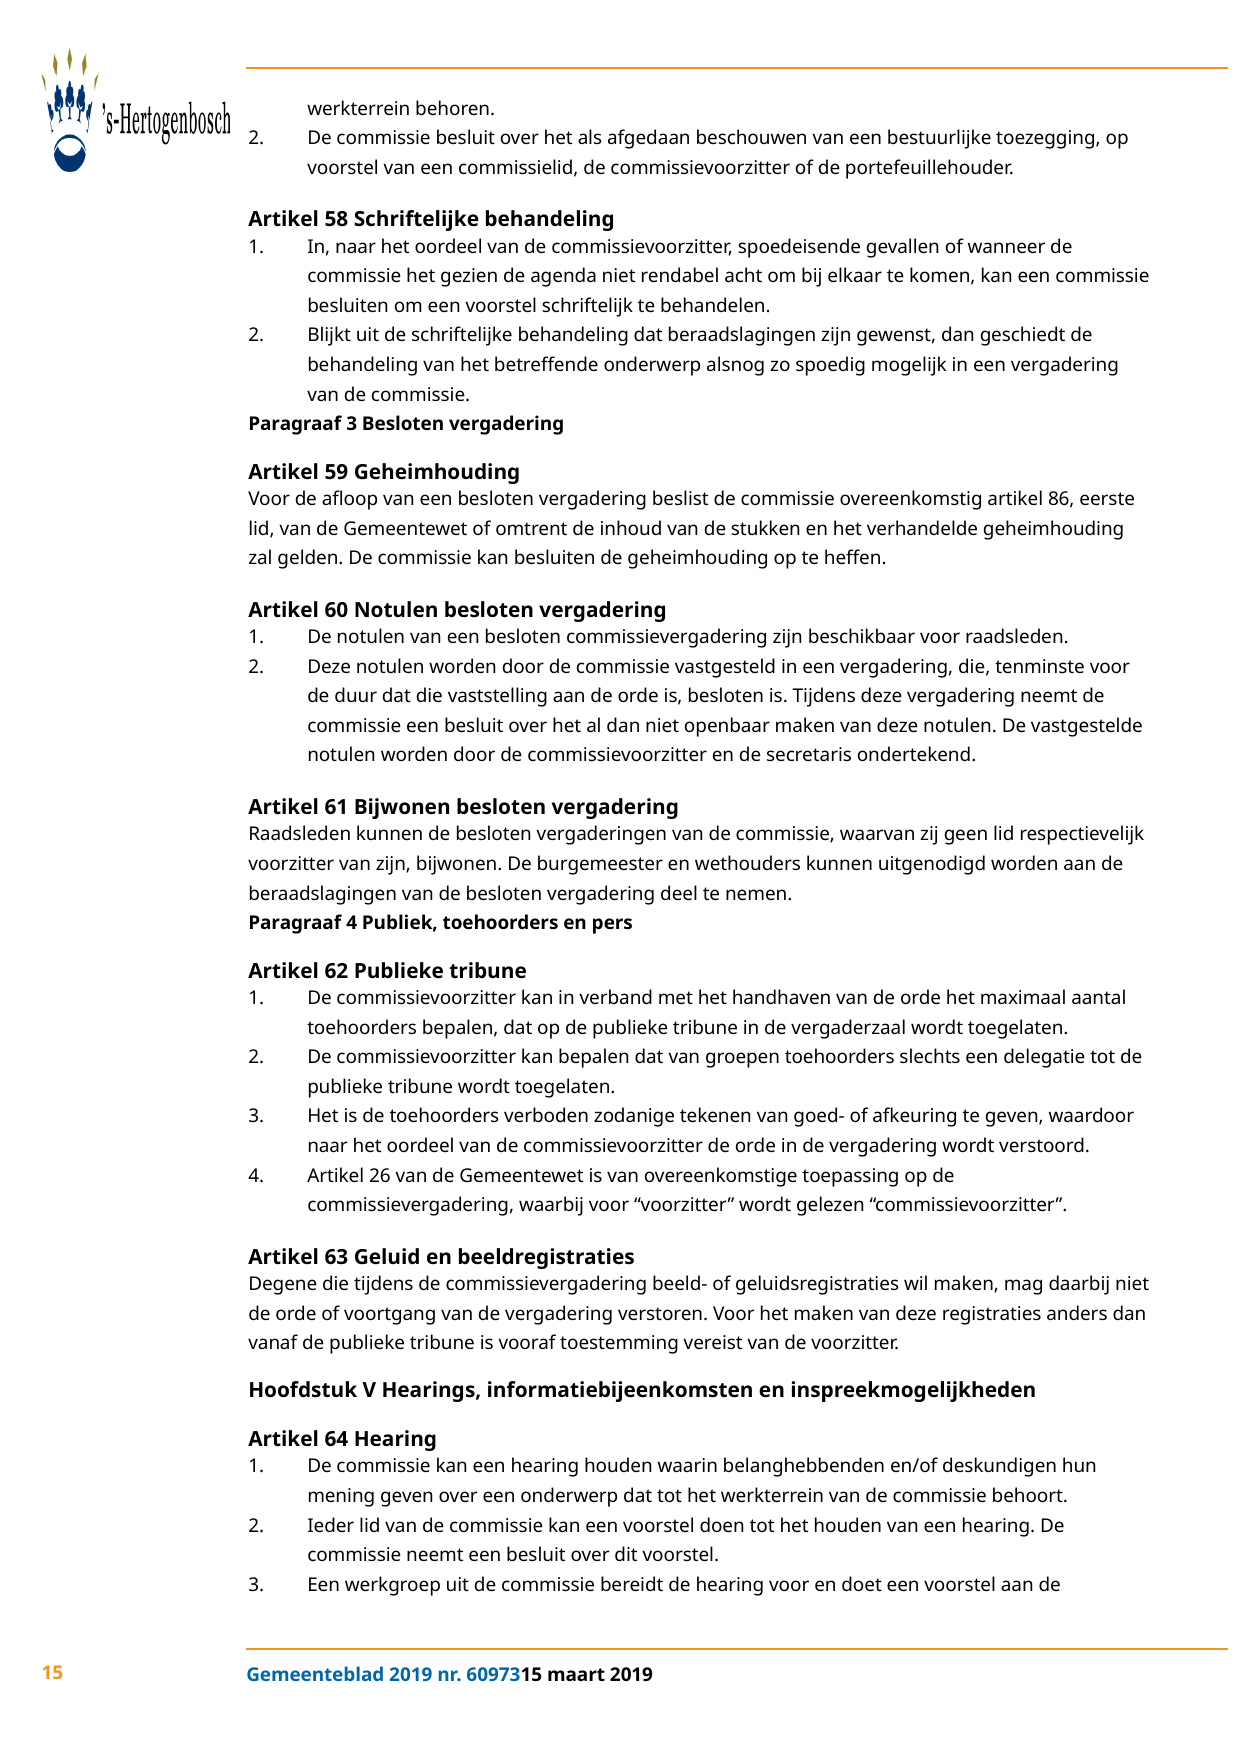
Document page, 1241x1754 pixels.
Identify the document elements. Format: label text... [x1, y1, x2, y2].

text Paragraaf 3 Besloten vergadering [248, 410, 1152, 436]
text Raadsleden kunnen de besloten vergaderingen van de commissie, waarvan zij geen lid respectievelijk voorzitter van zijn, bijwonen. De burgemeester en wethouders kunnen uitgenodigd worden aan de beraadslagingen van de besloten vergadering deel te nemen. [248, 821, 1152, 905]
text Artikel 59 Geheimhouding [248, 457, 1152, 485]
text Paragraaf 4 Publiek, toehoorders en pers [248, 909, 1152, 935]
list De commissie kan een hearing houden waarin belanghebbenden en/of deskundigen hun mening geven over een onderwerp dat tot het werkterrein van de commissie behoort. [248, 1453, 1152, 1508]
list De commissievoorzitter kan bepalen dat van groepen toehoorders slechts een delegatie tot de publieke tribune wordt toegelaten. [248, 1043, 1152, 1099]
text Artikel 64 Hearing [248, 1424, 1152, 1453]
list Een werkgroep uit de commissie bereidt de hearing voor en doet een voorstel aan de [248, 1571, 1152, 1597]
list De notulen van een besloten commissievergadering zijn beschikbaar voor raadsleden. [248, 623, 1152, 649]
list De commissievoorzitter kan in verband met het handhaven van de orde het maximaal aantal toehoorders bepalen, dat op de publieke tribune in de vergaderzaal wordt toegelaten. [248, 984, 1152, 1039]
text Degene die tijdens de commissievergadering beeld- of geluidsregistraties wil maken, mag daarbij niet de orde of voortgang van de vergadering verstoren. Voor het maken van deze registraties anders dan vanaf de publieke tribune is vooraf toestemming vereist van de voorzitter. [248, 1270, 1152, 1355]
text Hoofdstuk V Hearings, informatiebijeenkomsten en inspreekmogelijkheden [248, 1375, 1152, 1403]
list In, naar het oordeel van de commissievoorzitter, spoedeisende gevallen of wanneer de commissie het gezien de agenda niet rendabel acht om bij elkaar te komen, kan een commissie besluiten om een voorstel schriftelijk te behandelen. [248, 233, 1152, 318]
list Deze notulen worden door de commissie vastgesteld in een vergadering, die, tenminste voor de duur dat die vaststelling aan de orde is, besloten is. Tijdens deze vergadering neemt de commissie een besluit over het al dan niet openbaar maken van deze notulen. De vastgestelde notulen worden door de commissievoorzitter en de secretaris ondertekend. [248, 653, 1152, 767]
text Artikel 58 Schriftelijke behandeling [248, 204, 1152, 233]
text Artikel 61 Bijwonen besloten vergadering [248, 792, 1152, 821]
list Het is de toehoorders verboden zodanige tekenen van goed- of afkeuring te geven, waardoor naar het oordeel van de commissievoorzitter de orde in de vergadering wordt verstoord. [248, 1103, 1152, 1158]
picture [41, 47, 231, 172]
list Artikel 26 van de Gemeentewet is van overeenkomstige toepassing op de commissievergadering, waarbij voor “voorzitter” wordt gelezen “commissievoorzitter”. [248, 1162, 1152, 1217]
list Blijkt uit de schriftelijke behandeling dat beraadslagingen zijn gewenst, dan geschiedt de behandeling van het betreffende onderwerp alsnog zo spoedig mogelijk in een vergadering van de commissie. [248, 322, 1152, 406]
text Artikel 63 Geluid en beeldregistraties [248, 1242, 1152, 1270]
text Artikel 62 Publieke tribune [248, 956, 1152, 984]
list De commissie besluit over het als afgedaan beschouwen van een bestuurlijke toezegging, op voorstel van een commissielid, de commissievoorzitter of de portefeuillehouder. [248, 124, 1152, 180]
list werkterrein behoren. [248, 95, 1152, 121]
list Ieder lid van de commissie kan een voorstel doen tot het houden van een hearing. De commissie neemt een besluit over dit voorstel. [248, 1512, 1152, 1567]
text Artikel 60 Notulen besloten vergadering [248, 595, 1152, 623]
text Voor de afloop van een besloten vergadering beslist de commissie overeenkomstig artikel 86, eerste lid, van de Gemeentewet of omtrent de inhoud van de stukken en het verhandelde geheimhouding zal gelden. De commissie kan besluiten de geheimhouding op te heffen. [248, 485, 1152, 570]
